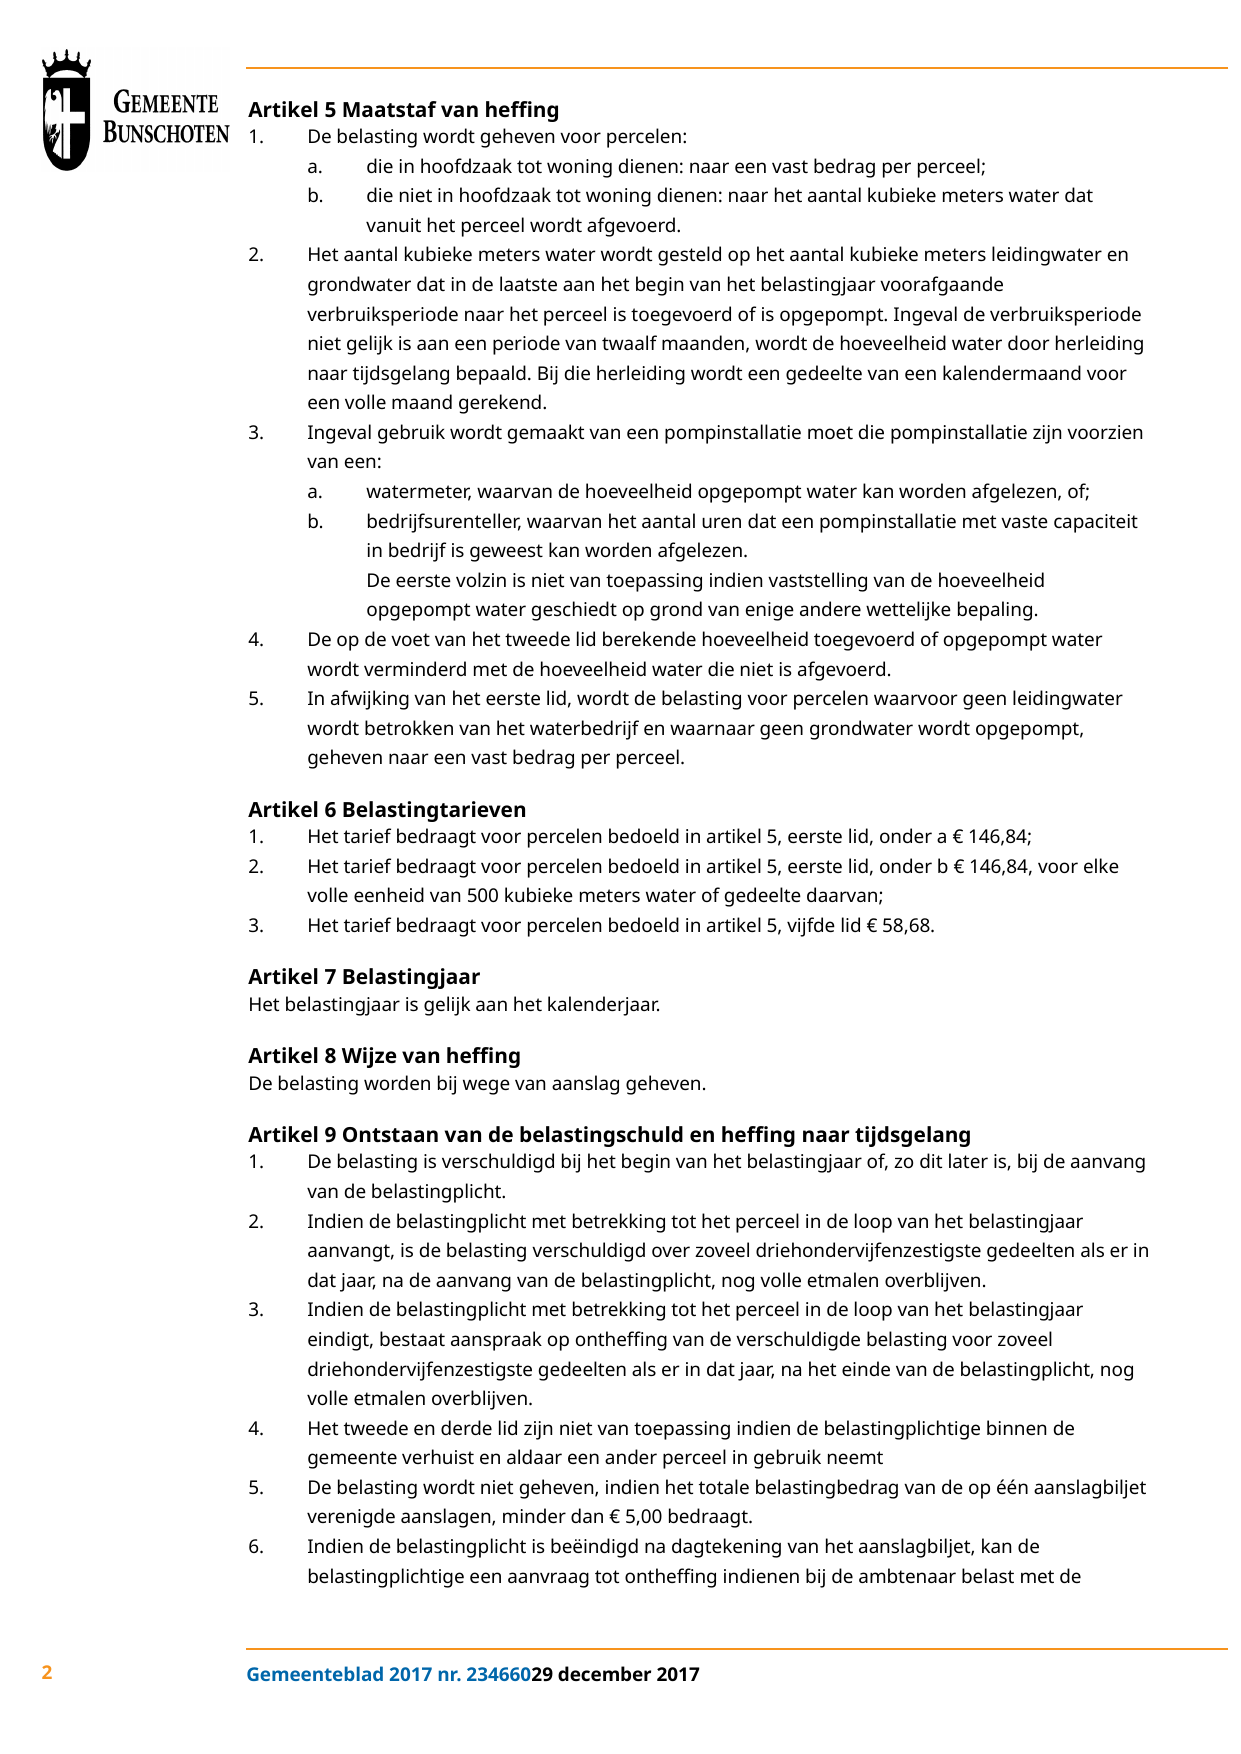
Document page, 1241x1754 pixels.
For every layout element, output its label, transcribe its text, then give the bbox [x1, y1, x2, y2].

list Het tweede en derde lid zijn niet van toepassing indien de belastingplichtige binnen de gemeente verhuist en aldaar een ander perceel in gebruik neemt [248, 1415, 1152, 1470]
list Indien de belastingplicht met betrekking tot het perceel in de loop van het belastingjaar aanvangt, is de belasting verschuldigd over zoveel driehondervijfenzestigste gedeelten als er in dat jaar, na de aanvang van de belastingplicht, nog volle etmalen overblijven. [248, 1208, 1152, 1293]
picture [41, 47, 231, 172]
text Het belastingjaar is gelijk aan het kalenderjaar. [248, 991, 1152, 1017]
list De op de voet van het tweede lid berekende hoeveelheid toegevoerd of opgepompt water wordt verminderd met de hoeveelheid water die niet is afgevoerd. [248, 626, 1152, 681]
list Het tarief bedraagt voor percelen bedoeld in artikel 5, vijfde lid € 58,68. [248, 912, 1152, 938]
list Ingeval gebruik wordt gemaakt van een pompinstallatie moet die pompinstallatie zijn voorzien van een: [248, 419, 1152, 474]
list bedrijfsurenteller, waarvan het aantal uren dat een pompinstallatie met vaste capaciteit in bedrijf is geweest kan worden afgelezen. [307, 508, 1152, 563]
list De belasting is verschuldigd bij het begin van het belastingjaar of, zo dit later is, bij de aanvang van de belastingplicht. [248, 1149, 1152, 1204]
text Artikel 7 Belastingjaar [248, 962, 1152, 991]
text Artikel 8 Wijze van heffing [248, 1041, 1152, 1070]
list In afwijking van het eerste lid, wordt de belasting voor percelen waarvoor geen leidingwater wordt betrokken van het waterbedrijf en waarnaar geen grondwater wordt opgepompt, geheven naar een vast bedrag per perceel. [248, 685, 1152, 770]
list Het tarief bedraagt voor percelen bedoeld in artikel 5, eerste lid, onder a € 146,84; [248, 823, 1152, 849]
list Indien de belastingplicht is beëindigd na dagtekening van het aanslagbiljet, kan de belastingplichtige een aanvraag tot ontheffing indienen bij de ambtenaar belast met de [248, 1533, 1152, 1588]
list Het aantal kubieke meters water wordt gesteld op het aantal kubieke meters leidingwater en grondwater dat in de laatste aan het begin van het belastingjaar voorafgaande verbruiksperiode naar het perceel is toegevoerd of is opgepompt. Ingeval de verbruiksperiode niet gelijk is aan een periode van twaalf maanden, wordt de hoeveelheid water door herleiding naar tijdsgelang bepaald. Bij die herleiding wordt een gedeelte van een kalendermaand voor een volle maand gerekend. [248, 242, 1152, 415]
text Artikel 6 Belastingtarieven [248, 795, 1152, 823]
list Indien de belastingplicht met betrekking tot het perceel in de loop van het belastingjaar eindigt, bestaat aanspraak op ontheffing van de verschuldigde belasting voor zoveel driehondervijfenzestigste gedeelten als er in dat jaar, na het einde van de belastingplicht, nog volle etmalen overblijven. [248, 1297, 1152, 1411]
list watermeter, waarvan de hoeveelheid opgepompt water kan worden afgelezen, of; [307, 478, 1152, 504]
text Artikel 9 Ontstaan van de belastingschuld en heffing naar tijdsgelang [248, 1120, 1152, 1149]
list Het tarief bedraagt voor percelen bedoeld in artikel 5, eerste lid, onder b € 146,84, voor elke volle eenheid van 500 kubieke meters water of gedeelte daarvan; [248, 853, 1152, 908]
list die niet in hoofdzaak tot woning dienen: naar het aantal kubieke meters water dat vanuit het perceel wordt afgevoerd. [307, 182, 1152, 238]
list die in hoofdzaak tot woning dienen: naar een vast bedrag per perceel; [307, 153, 1152, 178]
list De belasting wordt niet geheven, indien het totale belastingbedrag van de op één aanslagbiljet verenigde aanslagen, minder dan € 5,00 bedraagt. [248, 1474, 1152, 1529]
list De belasting wordt geheven voor percelen: [248, 123, 1152, 149]
text Artikel 5 Maatstaf van heffing [248, 95, 1152, 123]
text De belasting worden bij wege van aanslag geheven. [248, 1070, 1152, 1096]
list De eerste volzin is niet van toepassing indien vaststelling van de hoeveelheid opgepompt water geschiedt op grond van enige andere wettelijke bepaling. [307, 567, 1152, 622]
